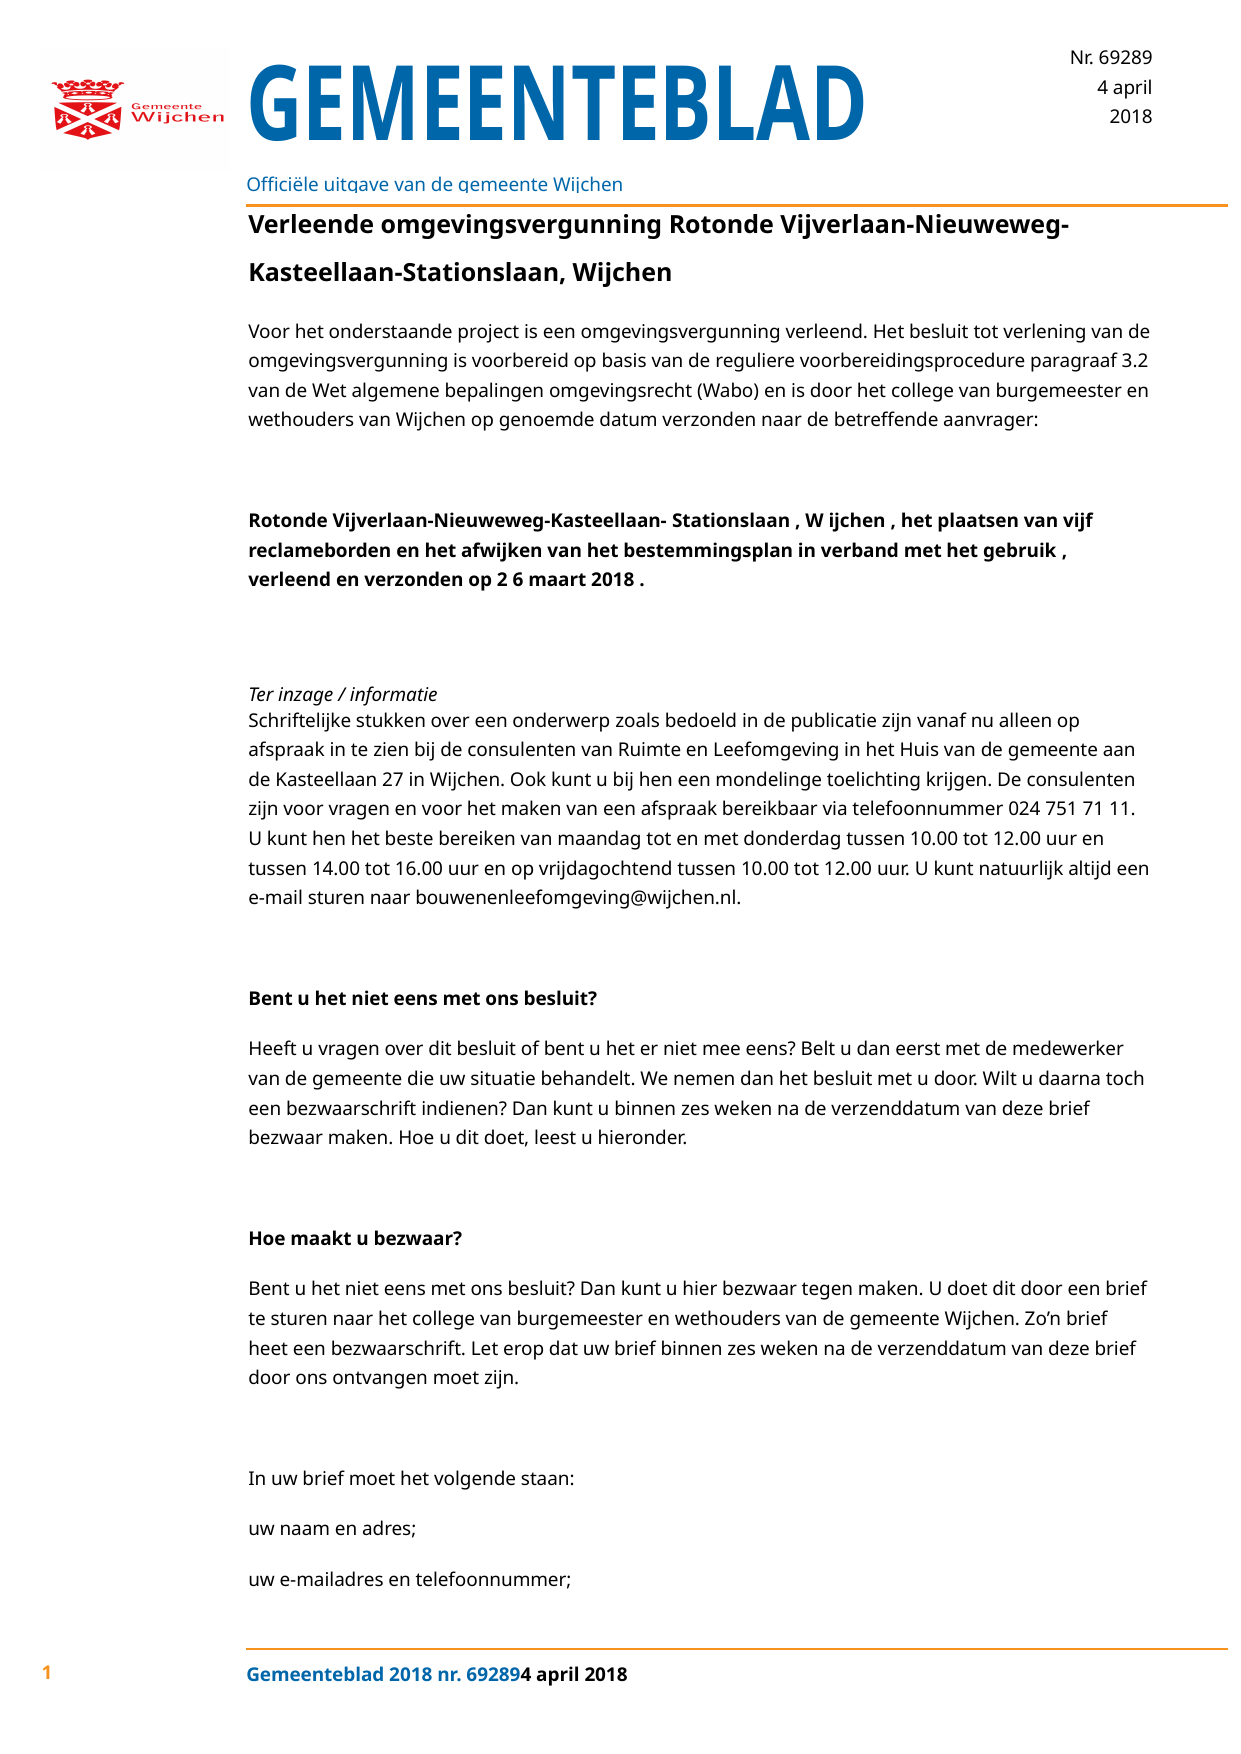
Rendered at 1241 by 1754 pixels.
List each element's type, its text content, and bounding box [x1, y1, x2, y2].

text Bent u het niet eens met ons besluit? [248, 985, 1152, 1011]
text Schriftelijke stukken over een onderwerp zoals bedoeld in de publicatie zijn vanaf nu alleen op afspraak in te zien bij de consulenten van Ruimte en Leefomgeving in het Huis van de gemeente aan de Kasteellaan 27 in Wijchen. Ook kunt u bij hen een mondelinge toelichting krijgen. De consulenten zijn voor vragen en voor het maken van een afspraak bereikbaar via telefoonnummer 024 751 71 11. U kunt hen het beste bereiken van maandag tot en met donderdag tussen 10.00 tot 12.00 uur en tussen 14.00 tot 16.00 uur en op vrijdagochtend tussen 10.00 tot 12.00 uur. U kunt natuurlijk altijd een e-mail sturen naar bouwenenleefomgeving@wijchen.nl. [248, 707, 1152, 910]
picture [41, 47, 231, 172]
text Rotonde Vijverlaan-Nieuweweg-Kasteellaan- Stationslaan , W ijchen , het plaatsen van vijf reclameborden en het afwijken van het bestemmingsplan in verband met het gebruik , verleend en verzonden op 2 6 maart 2018 . [248, 507, 1152, 592]
text Verleende omgevingsvergunning Rotonde Vijverlaan-Nieuweweg-Kasteellaan-Stationslaan, Wijchen [248, 207, 1152, 288]
text Voor het onderstaande project is een omgevingsvergunning verleend. Het besluit tot verlening van de omgevingsvergunning is voorbereid op basis van de reguliere voorbereidingsprocedure paragraaf 3.2 van de Wet algemene bepalingen omgevingsrecht (Wabo) en is door het college van burgemeester en wethouders van Wijchen op genoemde datum verzonden naar de betreffende aanvrager: [248, 318, 1152, 432]
text Heeft u vragen over dit besluit of bent u het er niet mee eens? Belt u dan eerst met de medewerker van de gemeente die uw situatie behandelt. We nemen dan het besluit met u door. Wilt u daarna toch een bezwaarschrift indienen? Dan kunt u binnen zes weken na de verzenddatum van deze brief bezwaar maken. Hoe u dit doet, leest u hieronder. [248, 1036, 1152, 1150]
text uw naam en adres; [248, 1516, 1152, 1541]
text Hoe maakt u bezwaar? [248, 1225, 1152, 1251]
text Ter inzage / informatie [248, 681, 1152, 707]
text uw e-mailadres en telefoonnummer; [248, 1566, 1152, 1592]
text Bent u het niet eens met ons besluit? Dan kunt u hier bezwaar tegen maken. U doet dit door een brief te sturen naar het college van burgemeester en wethouders van de gemeente Wijchen. Zo’n brief heet een bezwaarschrift. Let erop dat uw brief binnen zes weken na de verzenddatum van deze brief door ons ontvangen moet zijn. [248, 1276, 1152, 1390]
text In uw brief moet het volgende staan: [248, 1465, 1152, 1491]
